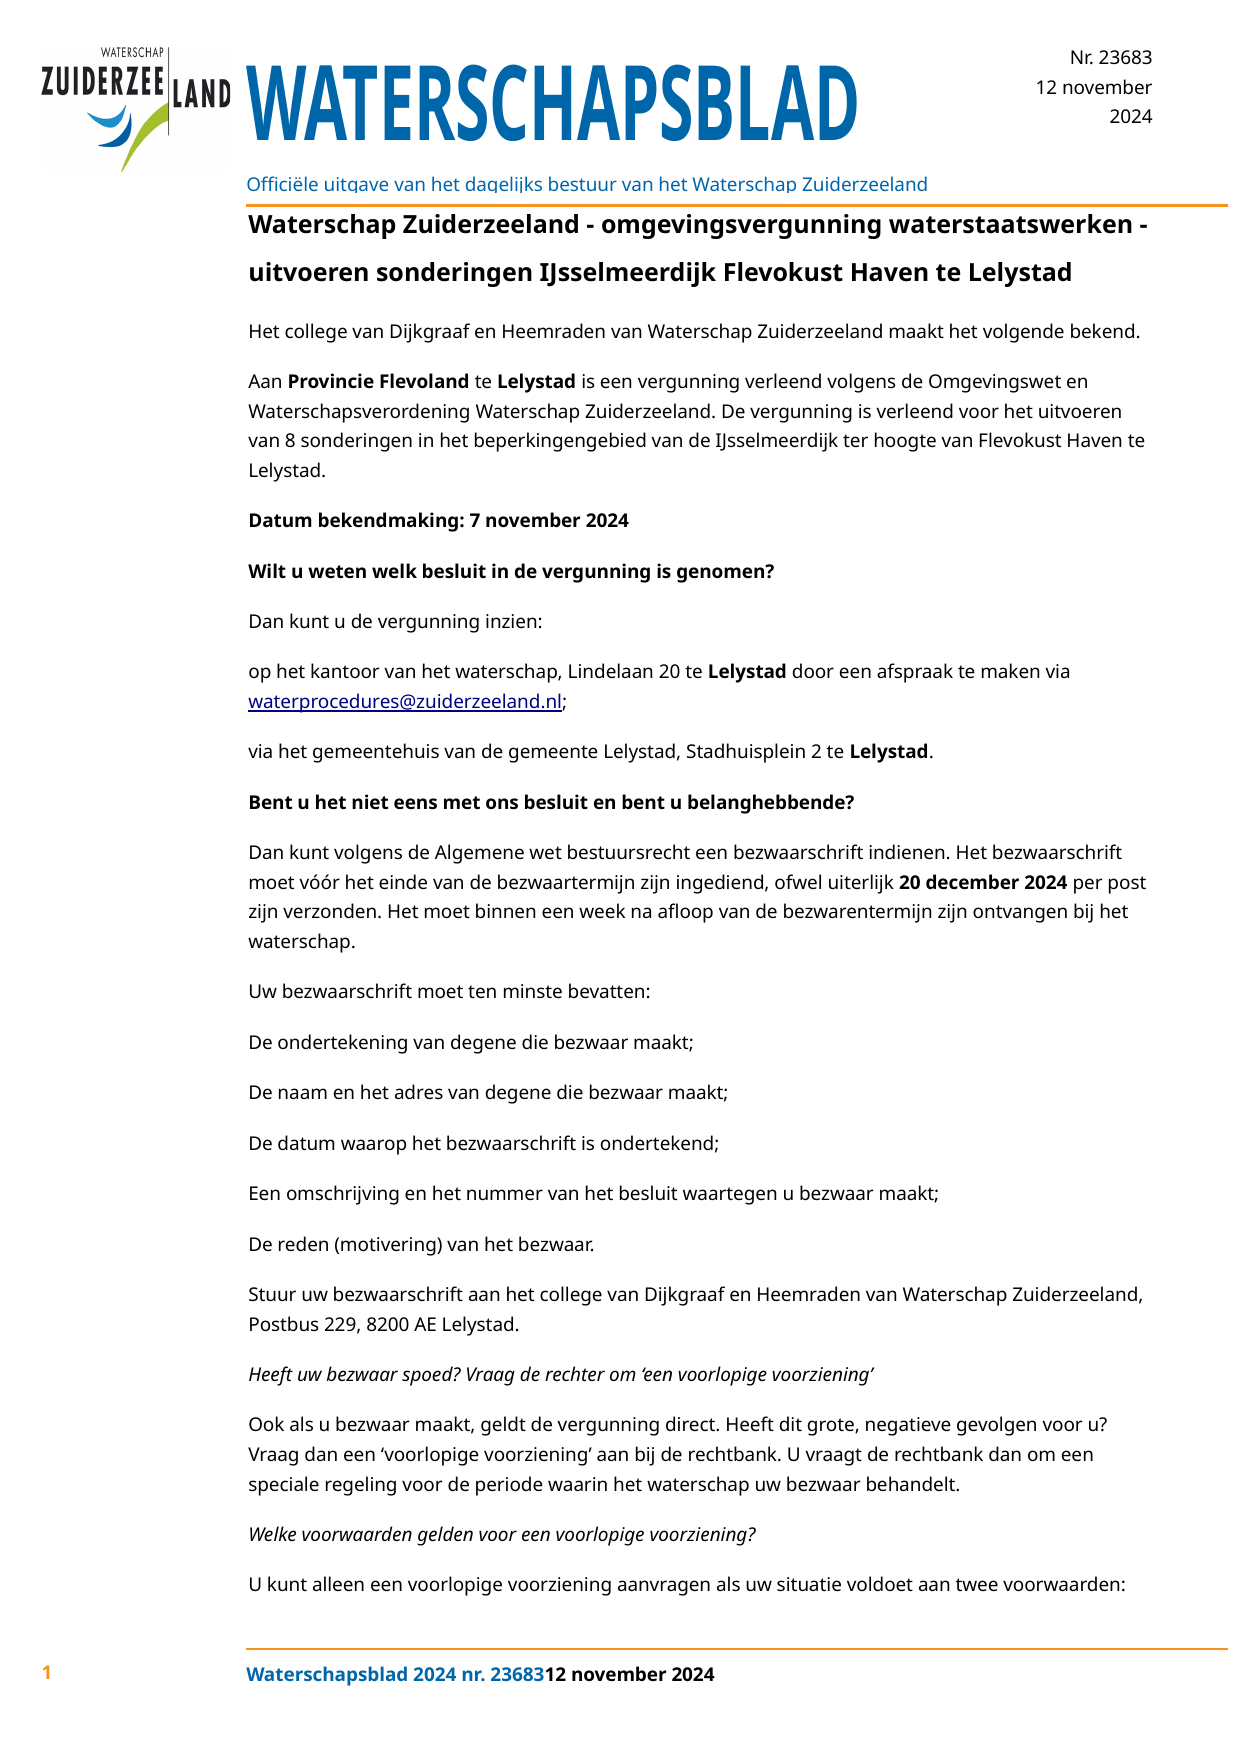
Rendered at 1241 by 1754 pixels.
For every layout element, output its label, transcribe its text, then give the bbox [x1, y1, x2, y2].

text Waterschap Zuiderzeeland - omgevingsvergunning waterstaatswerken - uitvoeren sonderingen IJsselmeerdijk Flevokust Haven te Lelystad [248, 207, 1152, 288]
text Een omschrijving en het nummer van het besluit waartegen u bezwaar maakt; [248, 1180, 1152, 1206]
text op het kantoor van het waterschap, Lindelaan 20 te Lelystad door een afspraak te maken via waterprocedures@zuiderzeeland.nl; [248, 659, 1152, 714]
text Ook als u bezwaar maakt, geldt de vergunning direct. Heeft dit grote, negatieve gevolgen voor u? Vraag dan een ‘voorlopige voorziening’ aan bij de rechtbank. U vraagt de rechtbank dan om een speciale regeling voor de periode waarin het waterschap uw bezwaar behandelt. [248, 1412, 1152, 1497]
text Bent u het niet eens met ons besluit en bent u belanghebbende? [248, 789, 1152, 815]
text Het college van Dijkgraaf en Heemraden van Waterschap Zuiderzeeland maakt het volgende bekend. [248, 318, 1152, 344]
text Heeft uw bezwaar spoed? Vraag de rechter om ‘een voorlopige voorziening’ [248, 1361, 1152, 1387]
text U kunt alleen een voorlopige voorziening aanvragen als uw situatie voldoet aan twee voorwaarden: [248, 1572, 1152, 1597]
text Datum bekendmaking: 7 november 2024 [248, 507, 1152, 533]
text De ondertekening van degene die bezwaar maakt; [248, 1029, 1152, 1055]
picture [41, 47, 231, 172]
text De naam en het adres van degene die bezwaar maakt; [248, 1079, 1152, 1105]
text Wilt u weten welk besluit in de vergunning is genomen? [248, 558, 1152, 584]
text De datum waarop het bezwaarschrift is ondertekend; [248, 1130, 1152, 1156]
text Uw bezwaarschrift moet ten minste bevatten: [248, 979, 1152, 1004]
text Dan kunt u de vergunning inzien: [248, 608, 1152, 634]
text Stuur uw bezwaarschrift aan het college van Dijkgraaf en Heemraden van Waterschap Zuiderzeeland, Postbus 229, 8200 AE Lelystad. [248, 1281, 1152, 1337]
text Aan Provincie Flevoland te Lelystad is een vergunning verleend volgens de Omgevingswet en Waterschapsverordening Waterschap Zuiderzeeland. De vergunning is verleend voor het uitvoeren van 8 sonderingen in het beperkingengebied van de IJsselmeerdijk ter hoogte van Flevokust Haven te Lelystad. [248, 368, 1152, 483]
text Dan kunt volgens de Algemene wet bestuursrecht een bezwaarschrift indienen. Het bezwaarschrift moet vóór het einde van de bezwaartermijn zijn ingediend, ofwel uiterlijk 20 december 2024 per post zijn verzonden. Het moet binnen een week na afloop van de bezwarentermijn zijn ontvangen bij het waterschap. [248, 839, 1152, 954]
text De reden (motivering) van het bezwaar. [248, 1231, 1152, 1257]
text via het gemeentehuis van de gemeente Lelystad, Stadhuisplein 2 te Lelystad. [248, 739, 1152, 764]
text Welke voorwaarden gelden voor een voorlopige voorziening? [248, 1521, 1152, 1547]
